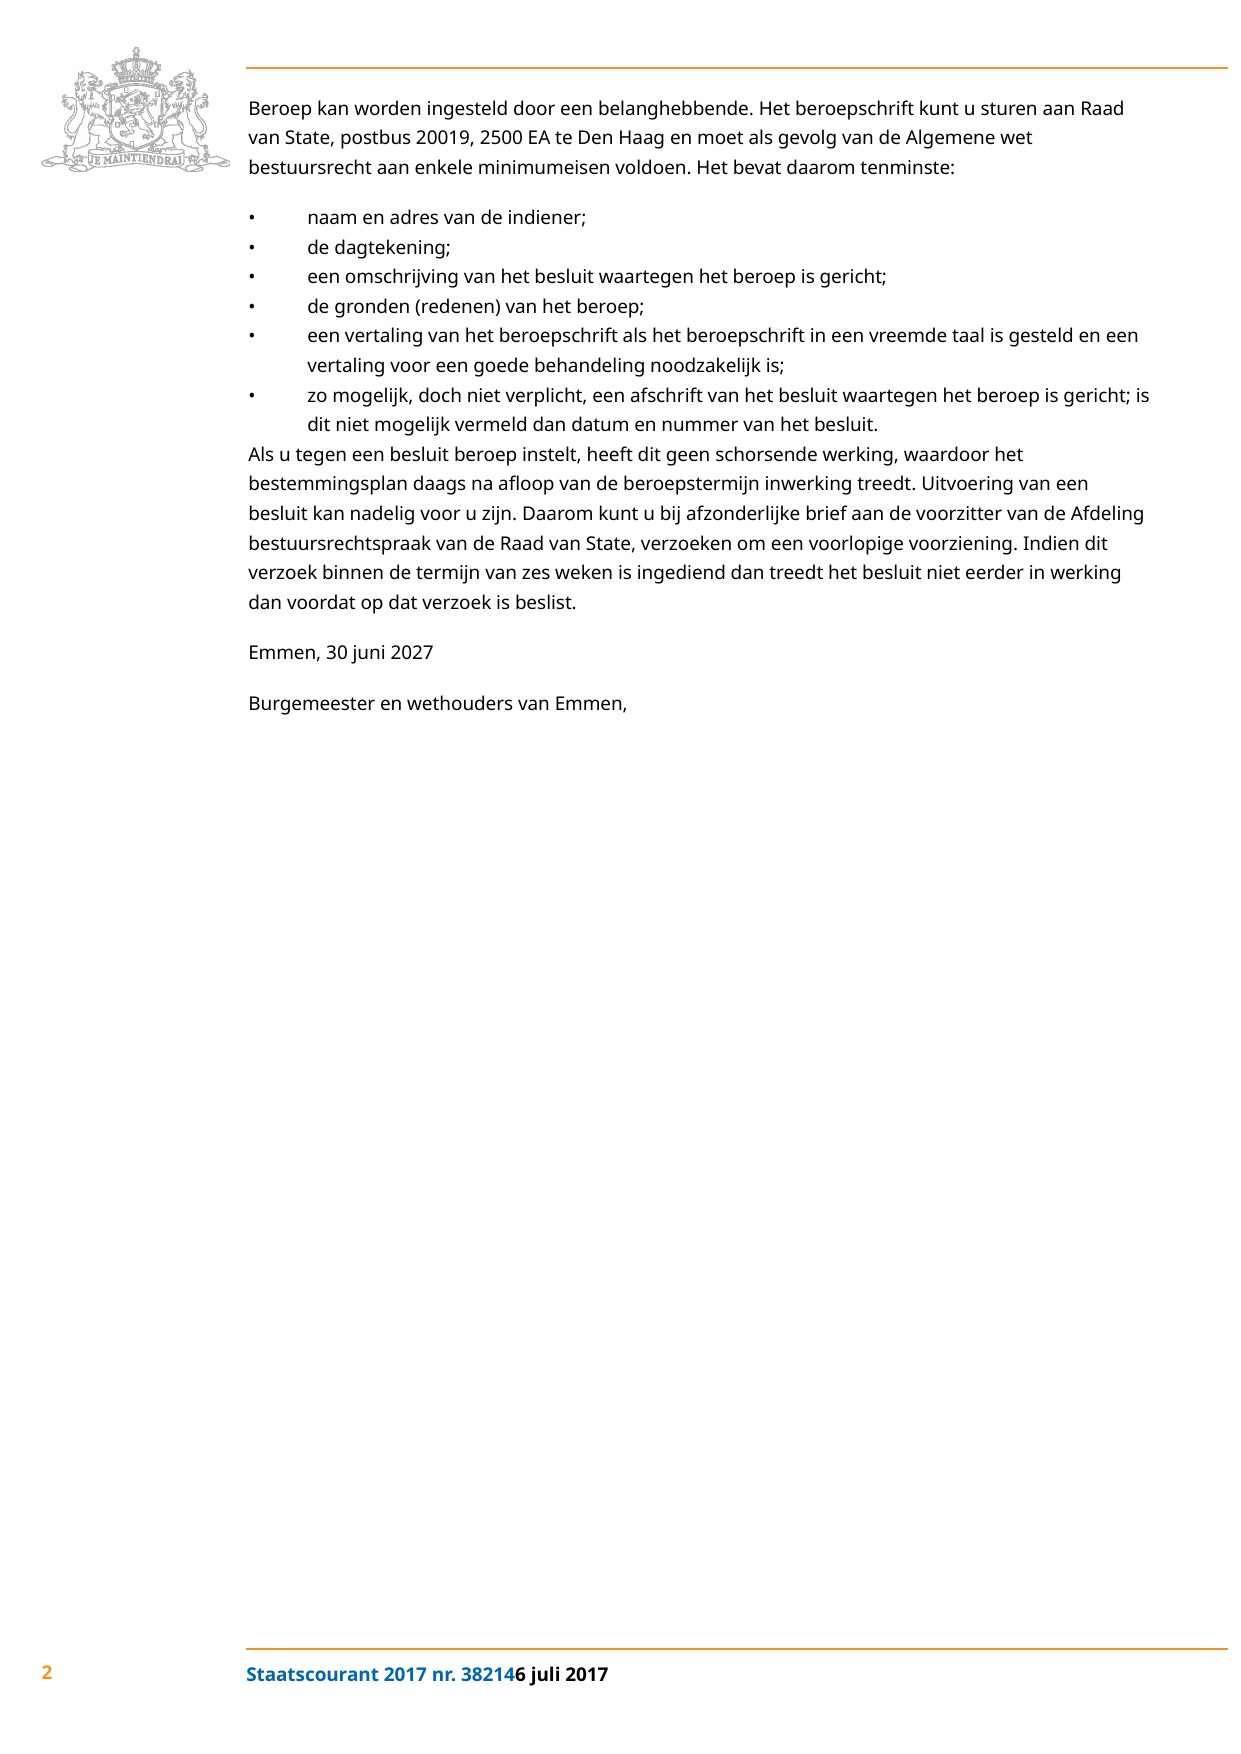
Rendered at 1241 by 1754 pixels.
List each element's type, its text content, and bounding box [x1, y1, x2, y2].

picture [41, 47, 231, 172]
text Als u tegen een besluit beroep instelt, heeft dit geen schorsende werking, waardoor het bestemmingsplan daags na afloop van de beroepstermijn inwerking treedt. Uitvoering van een besluit kan nadelig voor u zijn. Daarom kunt u bij afzonderlijke brief aan de voorzitter van de Afdeling bestuursrechtspraak van de Raad van State, verzoeken om een voorlopige voorziening. Indien dit verzoek binnen de termijn van zes weken is ingediend dan treedt het besluit niet eerder in werking dan voordat op dat verzoek is beslist. [248, 441, 1152, 615]
list de dagtekening; [248, 234, 1152, 260]
text Emmen, 30 juni 2027 [248, 639, 1152, 665]
list een vertaling van het beroepschrift als het beroepschrift in een vreemde taal is gesteld en een vertaling voor een goede behandeling noodzakelijk is; [248, 323, 1152, 378]
list de gronden (redenen) van het beroep; [248, 293, 1152, 319]
text Beroep kan worden ingesteld door een belanghebbende. Het beroepschrift kunt u sturen aan Raad van State, postbus 20019, 2500 EA te Den Haag en moet als gevolg van de Algemene wet bestuursrecht aan enkele minimumeisen voldoen. Het bevat daarom tenminste: [248, 95, 1152, 180]
list naam en adres van de indiener; [248, 204, 1152, 230]
text Burgemeester en wethouders van Emmen, [248, 690, 1152, 716]
list zo mogelijk, doch niet verplicht, een afschrift van het besluit waartegen het beroep is gericht; is dit niet mogelijk vermeld dan datum en nummer van het besluit. [248, 382, 1152, 437]
list een omschrijving van het besluit waartegen het beroep is gericht; [248, 263, 1152, 289]
